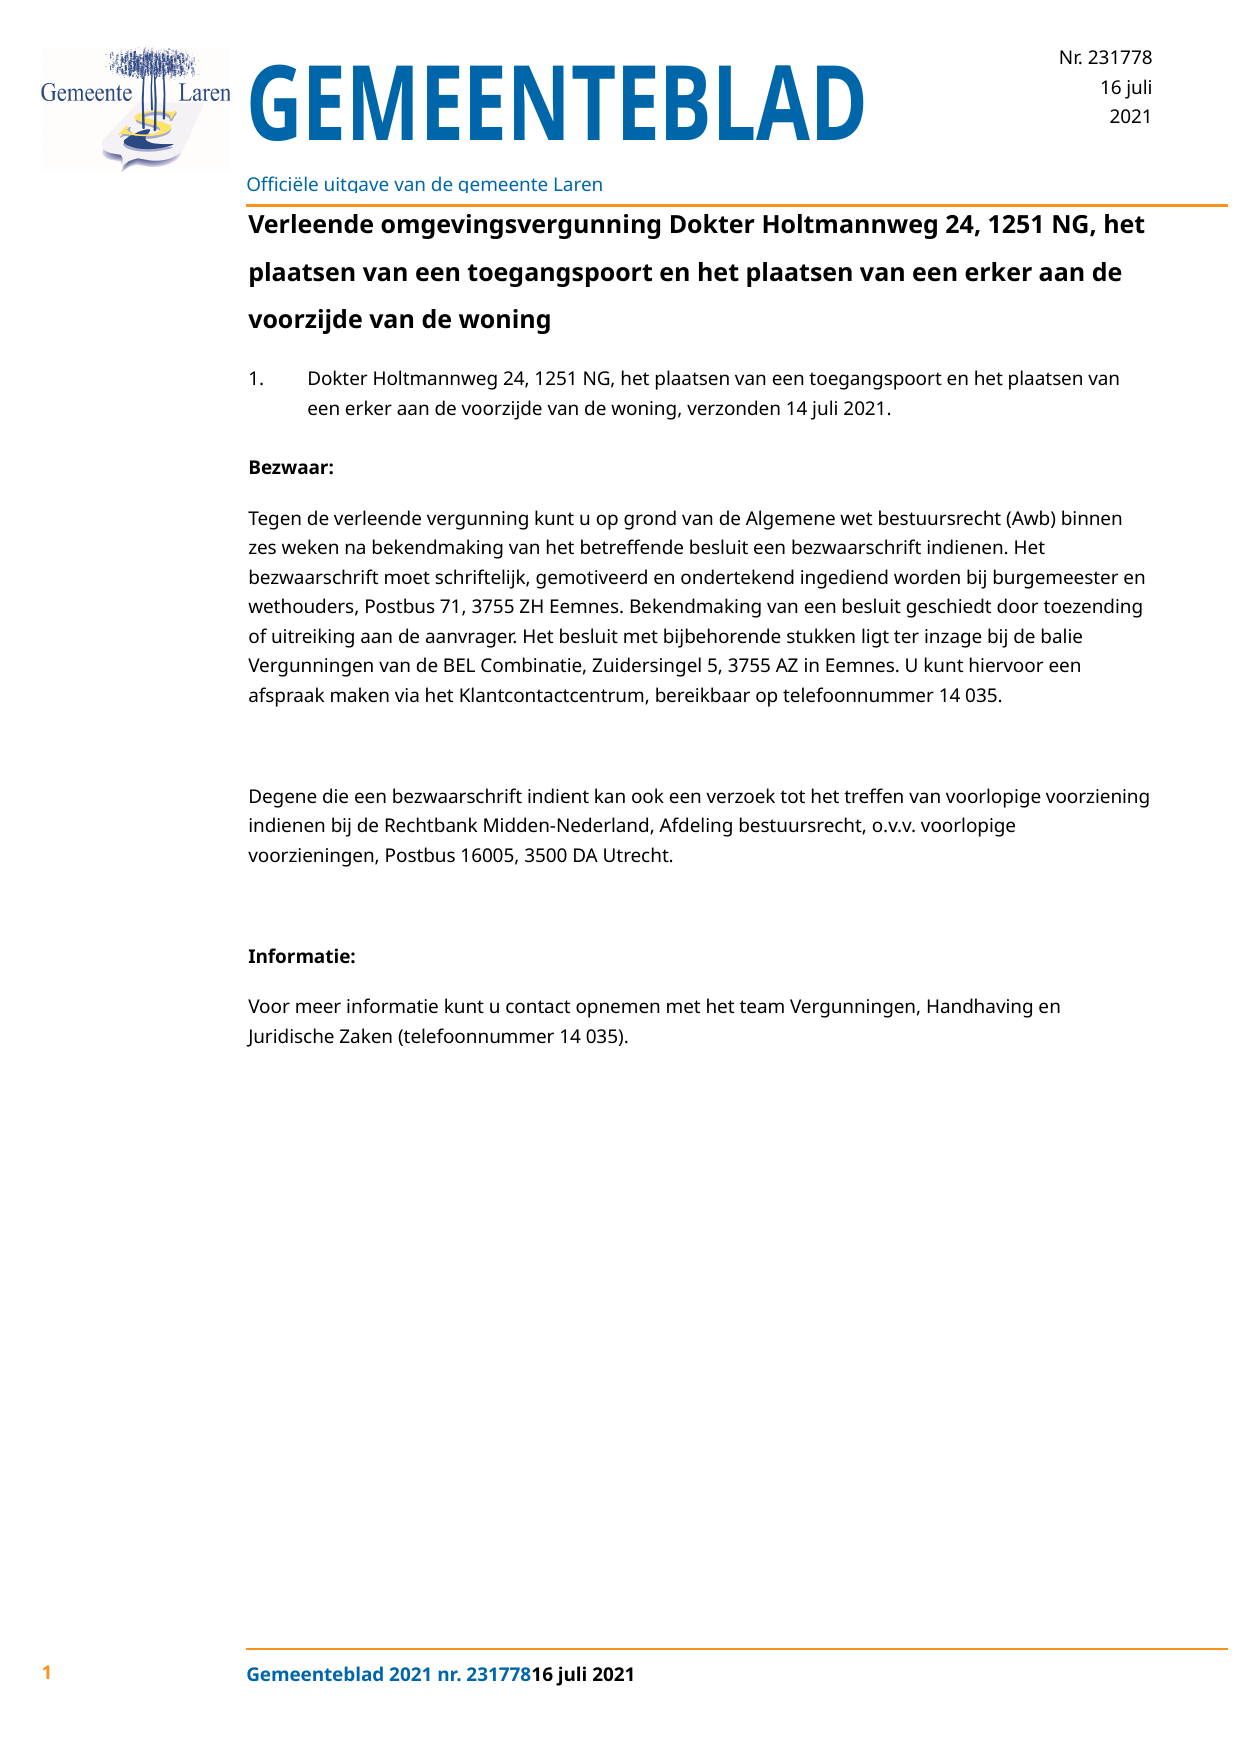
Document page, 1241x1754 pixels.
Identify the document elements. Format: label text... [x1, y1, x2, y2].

text Bezwaar: [248, 454, 1152, 480]
text Tegen de verleende vergunning kunt u op grond van de Algemene wet bestuursrecht (Awb) binnen zes weken na bekendmaking van het betreffende besluit een bezwaarschrift indienen. Het bezwaarschrift moet schriftelijk, gemotiveerd en ondertekend ingediend worden bij burgemeester en wethouders, Postbus 71, 3755 ZH Eemnes. Bekendmaking van een besluit geschiedt door toezending of uitreiking aan de aanvrager. Het besluit met bijbehorende stukken ligt ter inzage bij de balie Vergunningen van de BEL Combinatie, Zuidersingel 5, 3755 AZ in Eemnes. U kunt hiervoor een afspraak maken via het Klantcontactcentrum, bereikbaar op telefoonnummer 14 035. [248, 505, 1152, 708]
text Degene die een bezwaarschrift indient kan ook een verzoek tot het treffen van voorlopige voorziening indienen bij de Rechtbank Midden-Nederland, Afdeling bestuursrecht, o.v.v. voorlopige voorzieningen, Postbus 16005, 3500 DA Utrecht. [248, 783, 1152, 868]
text Informatie: [248, 943, 1152, 969]
list Dokter Holtmannweg 24, 1251 NG, het plaatsen van een toegangspoort en het plaatsen van een erker aan de voorzijde van de woning, verzonden 14 juli 2021. [248, 366, 1152, 421]
picture [41, 47, 231, 172]
text Verleende omgevingsvergunning Dokter Holtmannweg 24, 1251 NG, het plaatsen van een toegangspoort en het plaatsen van een erker aan de voorzijde van de woning [248, 207, 1152, 336]
text Voor meer informatie kunt u contact opnemen met het team Vergunningen, Handhaving en Juridische Zaken (telefoonnummer 14 035). [248, 993, 1152, 1049]
